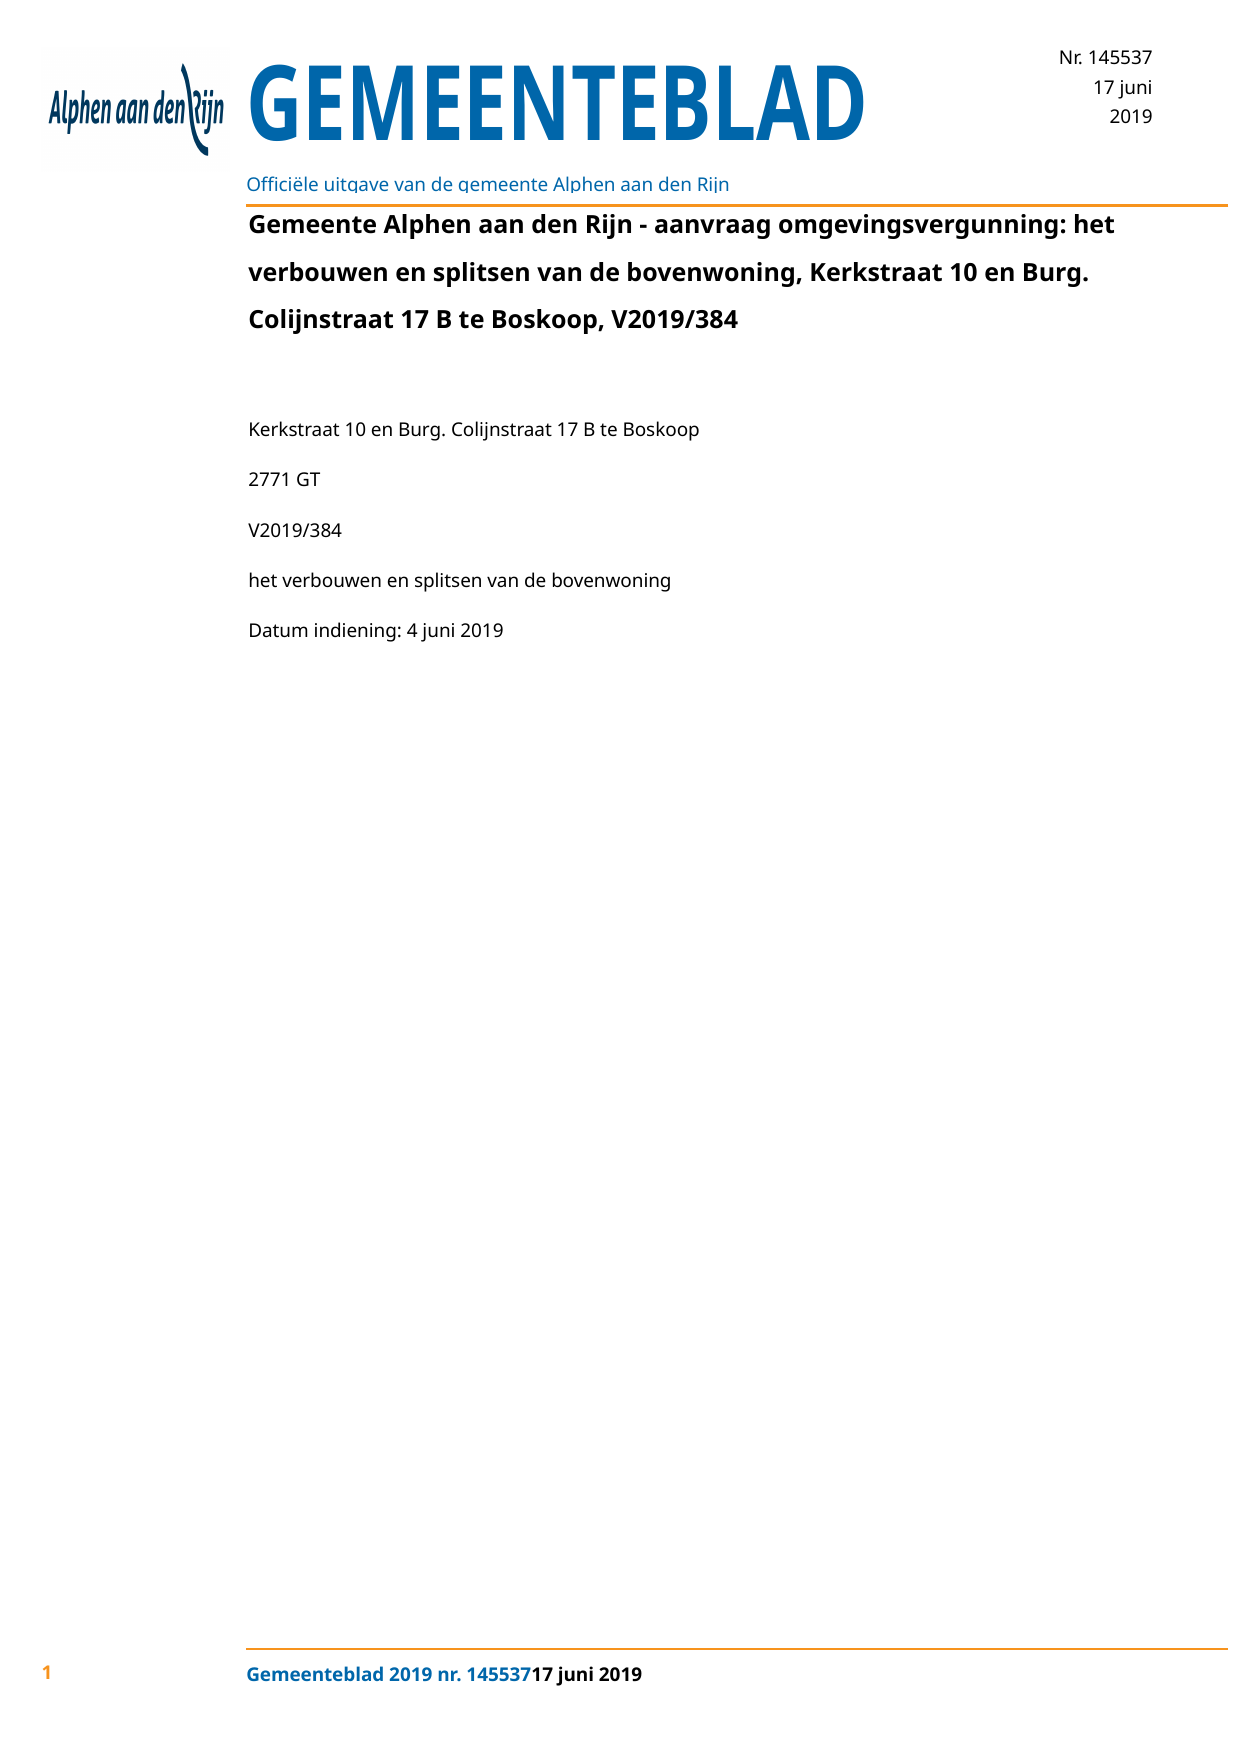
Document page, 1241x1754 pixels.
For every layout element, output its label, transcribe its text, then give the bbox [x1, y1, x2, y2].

text Kerkstraat 10 en Burg. Colijnstraat 17 B te Boskoop [248, 416, 1152, 442]
picture [41, 47, 231, 172]
text V2019/384 [248, 517, 1152, 542]
text Datum indiening: 4 juni 2019 [248, 618, 1152, 643]
text 2771 GT [248, 466, 1152, 492]
text het verbouwen en splitsen van de bovenwoning [248, 567, 1152, 593]
text Gemeente Alphen aan den Rijn - aanvraag omgevingsvergunning: het verbouwen en splitsen van de bovenwoning, Kerkstraat 10 en Burg. Colijnstraat 17 B te Boskoop, V2019/384 [248, 207, 1152, 336]
